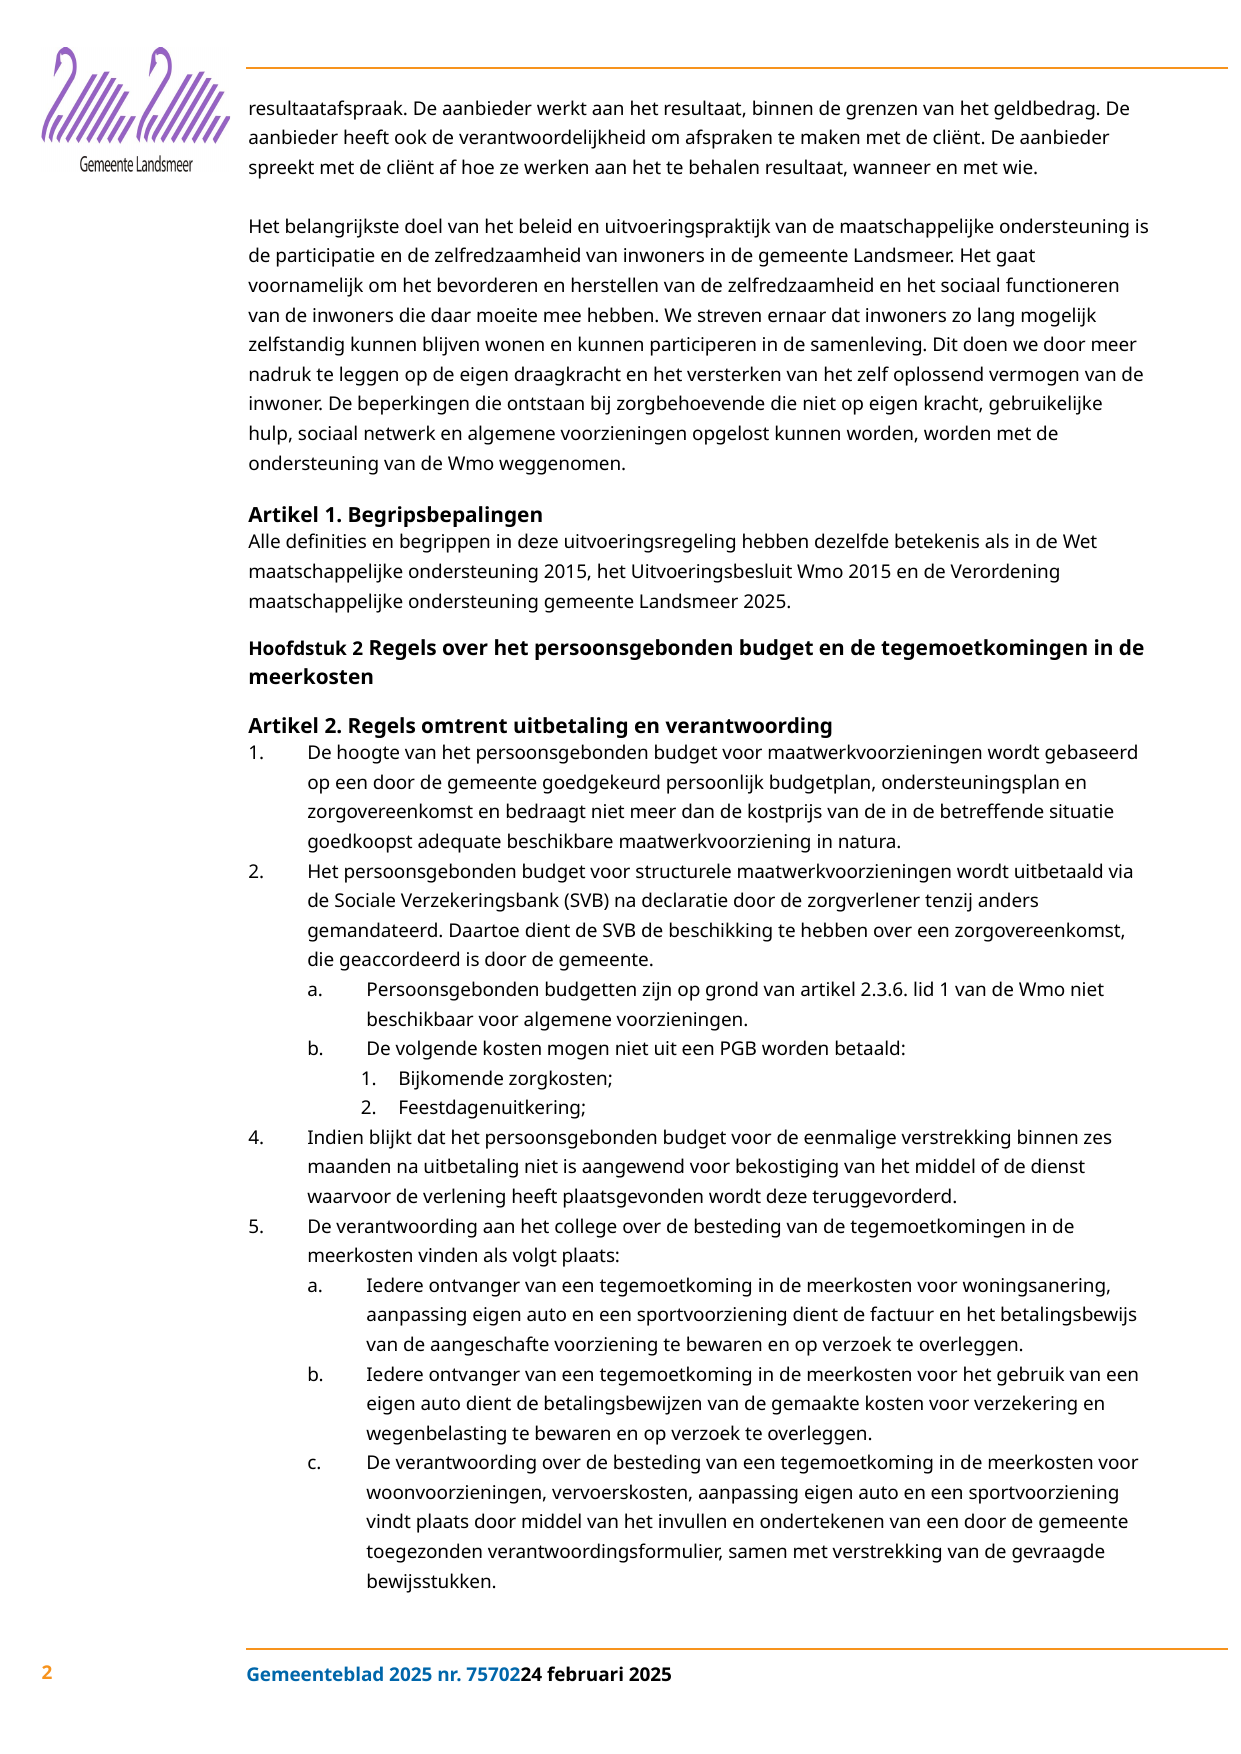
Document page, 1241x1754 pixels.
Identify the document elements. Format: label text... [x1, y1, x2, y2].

text Het belangrijkste doel van het beleid en uitvoeringspraktijk van de maatschappelijke ondersteuning is de participatie en de zelfredzaamheid van inwoners in de gemeente Landsmeer. Het gaat voornamelijk om het bevorderen en herstellen van de zelfredzaamheid en het sociaal functioneren van de inwoners die daar moeite mee hebben. We streven ernaar dat inwoners zo lang mogelijk zelfstandig kunnen blijven wonen en kunnen participeren in de samenleving. Dit doen we door meer nadruk te leggen op de eigen draagkracht en het versterken van het zelf oplossend vermogen van de inwoner. De beperkingen die ontstaan bij zorgbehoevende die niet op eigen kracht, gebruikelijke hulp, sociaal netwerk en algemene voorzieningen opgelost kunnen worden, worden met de ondersteuning van de Wmo weggenomen. [248, 213, 1152, 476]
list De verantwoording over de besteding van een tegemoetkoming in de meerkosten voor woonvoorzieningen, vervoerskosten, aanpassing eigen auto en een sportvoorziening vindt plaats door middel van het invullen en ondertekenen van een door de gemeente toegezonden verantwoordingsformulier, samen met verstrekking van de gevraagde bewijsstukken. [307, 1449, 1152, 1594]
text Artikel 2. Regels omtrent uitbetaling en verantwoording [248, 711, 1152, 739]
list De hoogte van het persoonsgebonden budget voor maatwerkvoorzieningen wordt gebaseerd op een door de gemeente goedgekeurd persoonlijk budgetplan, ondersteuningsplan en zorgovereenkomst en bedraagt niet meer dan de kostprijs van de in de betreffende situatie goedkoopst adequate beschikbare maatwerkvoorziening in natura. [248, 739, 1152, 854]
list Iedere ontvanger van een tegemoetkoming in de meerkosten voor woningsanering, aanpassing eigen auto en een sportvoorziening dient de factuur en het betalingsbewijs van de aangeschafte voorziening te bewaren en op verzoek te overleggen. [307, 1272, 1152, 1357]
list De verantwoording aan het college over de besteding van de tegemoetkomingen in de meerkosten vinden als volgt plaats: [248, 1213, 1152, 1268]
list Feestdagenuitkering; [361, 1094, 1152, 1120]
picture [41, 47, 231, 172]
text resultaatafspraak. De aanbieder werkt aan het resultaat, binnen de grenzen van het geldbedrag. De aanbieder heeft ook de verantwoordelijkheid om afspraken te maken met de cliënt. De aanbieder spreekt met de cliënt af hoe ze werken aan het te behalen resultaat, wanneer en met wie. [248, 95, 1152, 180]
list Indien blijkt dat het persoonsgebonden budget voor de eenmalige verstrekking binnen zes maanden na uitbetaling niet is aangewend voor bekostiging van het middel of de dienst waarvoor de verlening heeft plaatsgevonden wordt deze teruggevorderd. [248, 1124, 1152, 1209]
list De volgende kosten mogen niet uit een PGB worden betaald: [307, 1035, 1152, 1061]
list Persoonsgebonden budgetten zijn op grond van artikel 2.3.6. lid 1 van de Wmo niet beschikbaar voor algemene voorzieningen. [307, 976, 1152, 1032]
text Alle definities en begrippen in deze uitvoeringsregeling hebben dezelfde betekenis als in de Wet maatschappelijke ondersteuning 2015, het Uitvoeringsbesluit Wmo 2015 en de Verordening maatschappelijke ondersteuning gemeente Landsmeer 2025. [248, 529, 1152, 613]
text Hoofdstuk 2 Regels over het persoonsgebonden budget en de tegemoetkomingen in de meerkosten [248, 633, 1152, 690]
list Het persoonsgebonden budget voor structurele maatwerkvoorzieningen wordt uitbetaald via de Sociale Verzekeringsbank (SVB) na declaratie door de zorgverlener tenzij anders gemandateerd. Daartoe dient de SVB de beschikking te hebben over een zorgovereenkomst, die geaccordeerd is door de gemeente. [248, 858, 1152, 972]
text Artikel 1. Begripsbepalingen [248, 500, 1152, 529]
list Bijkomende zorgkosten; [361, 1065, 1152, 1091]
list Iedere ontvanger van een tegemoetkoming in de meerkosten voor het gebruik van een eigen auto dient de betalingsbewijzen van de gemaakte kosten voor verzekering en wegenbelasting te bewaren en op verzoek te overleggen. [307, 1361, 1152, 1446]
